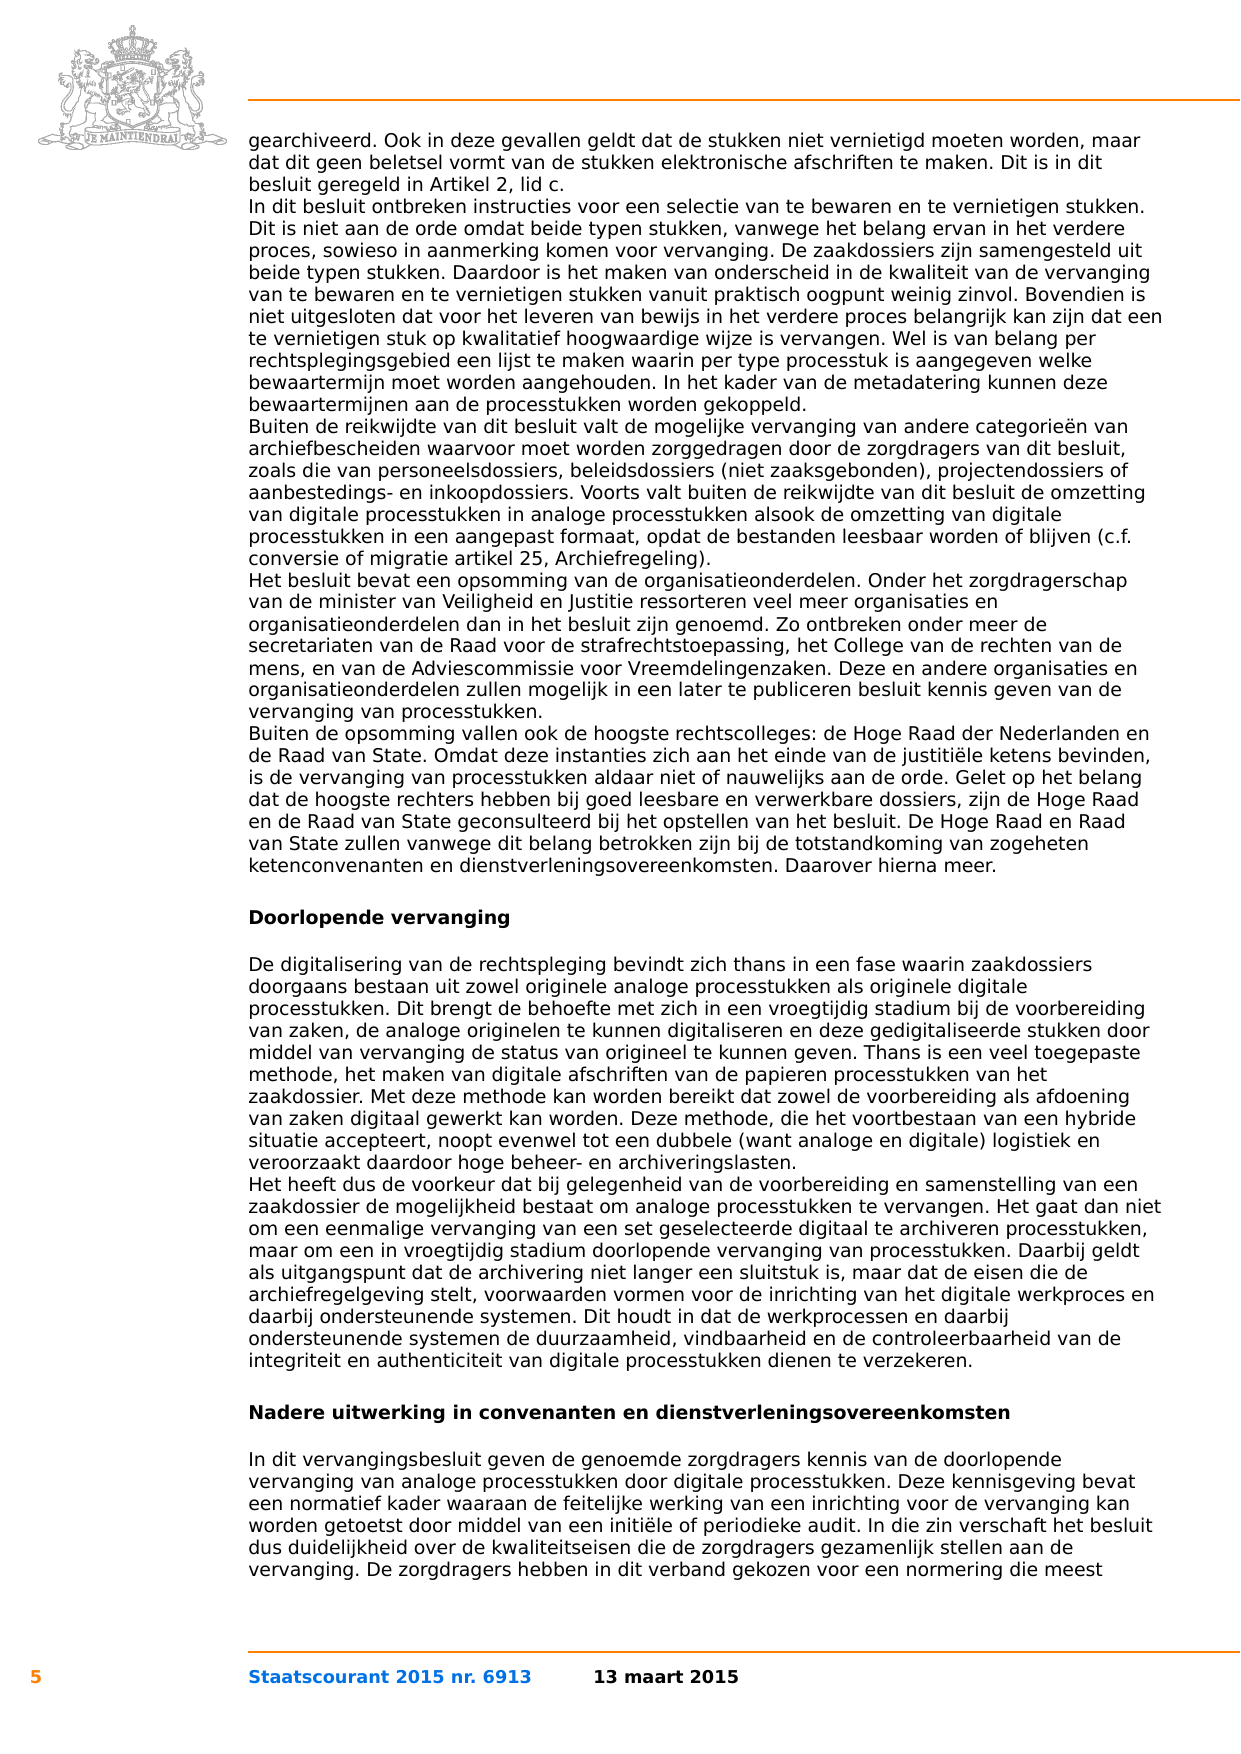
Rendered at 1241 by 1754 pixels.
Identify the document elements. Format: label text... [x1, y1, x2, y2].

text Buiten de opsomming vallen ook de hoogste rechtscolleges: de Hoge Raad der Nederlanden en de Raad van State. Omdat deze instanties zich aan het einde van de justitiële ketens bevinden, is de vervanging van processtukken aldaar niet of nauwelijks aan de orde. Gelet op het belang dat de hoogste rechters hebben bij goed leesbare en verwerkbare dossiers, zijn de Hoge Raad en de Raad van State geconsulteerd bij het opstellen van het besluit. De Hoge Raad en Raad van State zullen vanwege dit belang betrokken zijn bij de totstandkoming van zogeheten ketenconvenanten en dienstverleningsovereenkomsten. Daarover hierna meer. [248, 723, 1163, 877]
text Buiten de reikwijdte van dit besluit valt de mogelijke vervanging van andere categorieën van archiefbescheiden waarvoor moet worden zorggedragen door de zorgdragers van dit besluit, zoals die van personeelsdossiers, beleidsdossiers (niet zaaksgebonden), projectendossiers of aanbestedings- en inkoopdossiers. Voorts valt buiten de reikwijdte van dit besluit de omzetting van digitale processtukken in analoge processtukken alsook de omzetting van digitale processtukken in een aangepast formaat, opdat de bestanden leesbaar worden of blijven (c.f. conversie of migratie artikel 25, Archiefregeling). [248, 416, 1163, 569]
text In dit vervangingsbesluit geven de genoemde zorgdragers kennis van de doorlopende vervanging van analoge processtukken door digitale processtukken. Deze kennisgeving bevat een normatief kader waaraan de feitelijke werking van een inrichting voor de vervanging kan worden getoetst door middel van een initiële of periodieke audit. In die zin verschaft het besluit dus duidelijkheid over de kwaliteitseisen die de zorgdragers gezamenlijk stellen aan de vervanging. De zorgdragers hebben in dit verband gekozen voor een normering die meest [248, 1449, 1163, 1581]
text De digitalisering van de rechtspleging bevindt zich thans in een fase waarin zaakdossiers doorgaans bestaan uit zowel originele analoge processtukken als originele digitale processtukken. Dit brengt de behoefte met zich in een vroegtijdig stadium bij de voorbereiding van zaken, de analoge originelen te kunnen digitaliseren en deze gedigitaliseerde stukken door middel van vervanging de status van origineel te kunnen geven. Thans is een veel toegepaste methode, het maken van digitale afschriften van de papieren processtukken van het zaakdossier. Met deze methode kan worden bereikt dat zowel de voorbereiding als afdoening van zaken digitaal gewerkt kan worden. Deze methode, die het voortbestaan van een hybride situatie accepteert, noopt evenwel tot een dubbele (want analoge en digitale) logistiek en veroorzaakt daardoor hoge beheer- en archiveringslasten. [248, 954, 1163, 1174]
subtitle Nadere uitwerking in convenanten en dienstverleningsovereenkomsten [248, 1402, 1163, 1424]
text Het heeft dus de voorkeur dat bij gelegenheid van de voorbereiding en samenstelling van een zaakdossier de mogelijkheid bestaat om analoge processtukken te vervangen. Het gaat dan niet om een eenmalige vervanging van een set geselecteerde digitaal te archiveren processtukken, maar om een in vroegtijdig stadium doorlopende vervanging van processtukken. Daarbij geldt als uitgangspunt dat de archivering niet langer een sluitstuk is, maar dat de eisen die de archiefregelgeving stelt, voorwaarden vormen voor de inrichting van het digitale werkproces en daarbij ondersteunende systemen. Dit houdt in dat de werkprocessen en daarbij ondersteunende systemen de duurzaamheid, vindbaarheid en de controleerbaarheid van de integriteit en authenticiteit van digitale processtukken dienen te verzekeren. [248, 1174, 1163, 1372]
subtitle Doorlopende vervanging [248, 907, 1163, 929]
picture [38, 25, 227, 150]
text gearchiveerd. Ook in deze gevallen geldt dat de stukken niet vernietigd moeten worden, maar dat dit geen beletsel vormt van de stukken elektronische afschriften te maken. Dit is in dit besluit geregeld in Artikel 2, lid c. [248, 130, 1163, 196]
text In dit besluit ontbreken instructies voor een selectie van te bewaren en te vernietigen stukken. Dit is niet aan de orde omdat beide typen stukken, vanwege het belang ervan in het verdere proces, sowieso in aanmerking komen voor vervanging. De zaakdossiers zijn samengesteld uit beide typen stukken. Daardoor is het maken van onderscheid in de kwaliteit van de vervanging van te bewaren en te vernietigen stukken vanuit praktisch oogpunt weinig zinvol. Bovendien is niet uitgesloten dat voor het leveren van bewijs in het verdere proces belangrijk kan zijn dat een te vernietigen stuk op kwalitatief hoogwaardige wijze is vervangen. Wel is van belang per rechtsplegingsgebied een lijst te maken waarin per type processtuk is aangegeven welke bewaartermijn moet worden aangehouden. In het kader van de metadatering kunnen deze bewaartermijnen aan de processtukken worden gekoppeld. [248, 196, 1163, 416]
text Het besluit bevat een opsomming van de organisatieonderdelen. Onder het zorgdragerschap van de minister van Veiligheid en Justitie ressorteren veel meer organisaties en organisatieonderdelen dan in het besluit zijn genoemd. Zo ontbreken onder meer de secretariaten van de Raad voor de strafrechtstoepassing, het College van de rechten van de mens, en van de Adviescommissie voor Vreemdelingenzaken. Deze en andere organisaties en organisatieonderdelen zullen mogelijk in een later te publiceren besluit kennis geven van de vervanging van processtukken. [248, 569, 1163, 723]
